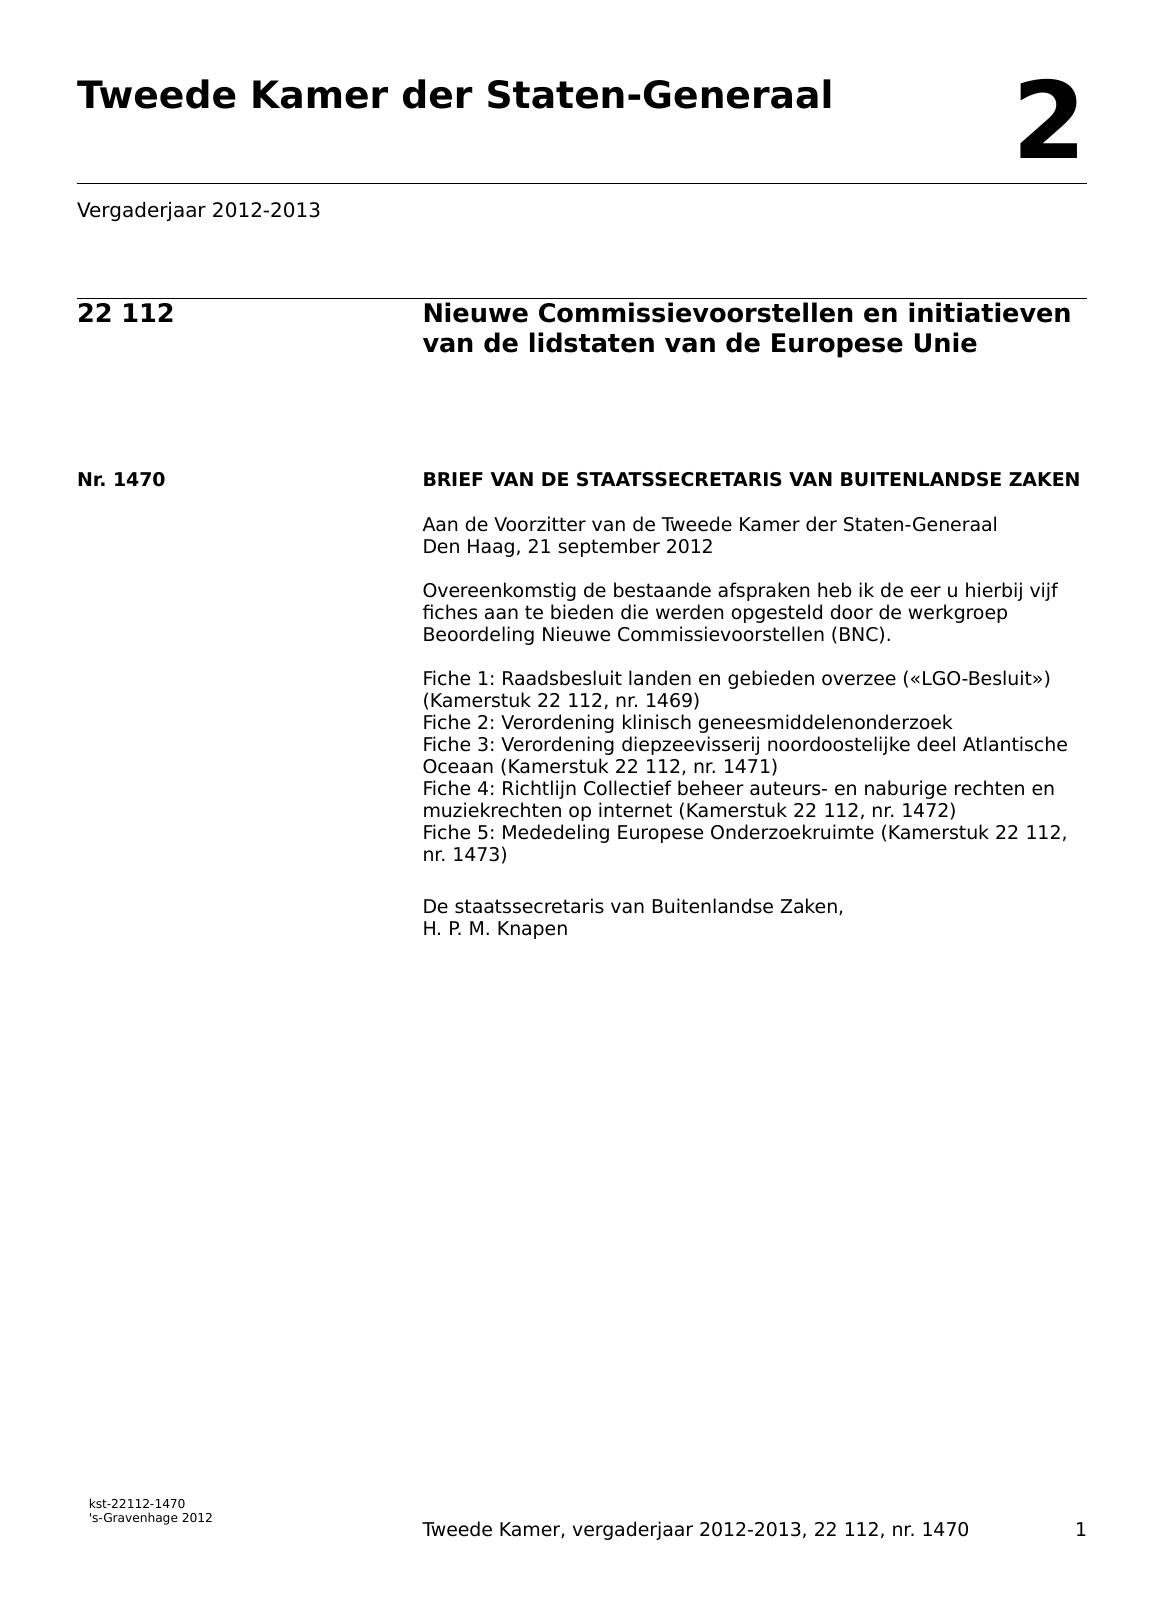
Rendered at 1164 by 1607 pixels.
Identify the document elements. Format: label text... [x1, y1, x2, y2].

text De staatssecretaris van Buitenlandse Zaken, H. P. M. Knapen [422, 896, 1087, 939]
text Fiche 2: Verordening klinisch geneesmiddelenonderzoek [422, 712, 1087, 734]
text Fiche 5: Mededeling Europese Onderzoekruimte (Kamerstuk 22 112, nr. 1473) [422, 822, 1087, 866]
subtitle 22 112 Nieuwe Commissievoorstellen en initiatieven van de lidstaten van de Europese Unie [77, 299, 1087, 358]
text 's-Gravenhage 2012 [88, 1511, 323, 1525]
text muziekrechten op internet (Kamerstuk 22 112, nr. 1472) [422, 800, 1087, 822]
text Fiche 3: Verordening diepzeevisserij noordoostelijke deel Atlantische Oceaan (Kamerstuk 22 112, nr. 1471) [422, 734, 1087, 778]
text Aan de Voorzitter van de Tweede Kamer der Staten-Generaal [422, 513, 1087, 536]
text Fiche 4: Richtlijn Collectief beheer auteurs- en naburige rechten en [422, 778, 1087, 800]
table_cell Vergaderjaar 2012-2013 [77, 184, 1087, 298]
text kst-22112-1470 [88, 1497, 323, 1511]
text Den Haag, 21 september 2012 [422, 536, 1087, 557]
subtitle Nr. 1470 BRIEF VAN DE STAATSSECRETARIS VAN BUITENLANDSE ZAKEN [77, 469, 1087, 491]
text Fiche 1: Raadsbesluit landen en gebieden overzee («LGO-Besluit») (Kamerstuk 22 112, nr. 1469) [422, 668, 1087, 712]
table_header Tweede Kamer der Staten-Generaal [77, 59, 886, 183]
text Overeenkomstig de bestaande afspraken heb ik de eer u hierbij vijf fiches aan te bieden die werden opgesteld door de werkgroep Beoordeling Nieuwe Commissievoorstellen (BNC). [422, 580, 1087, 646]
table_header 2 [886, 59, 1087, 183]
